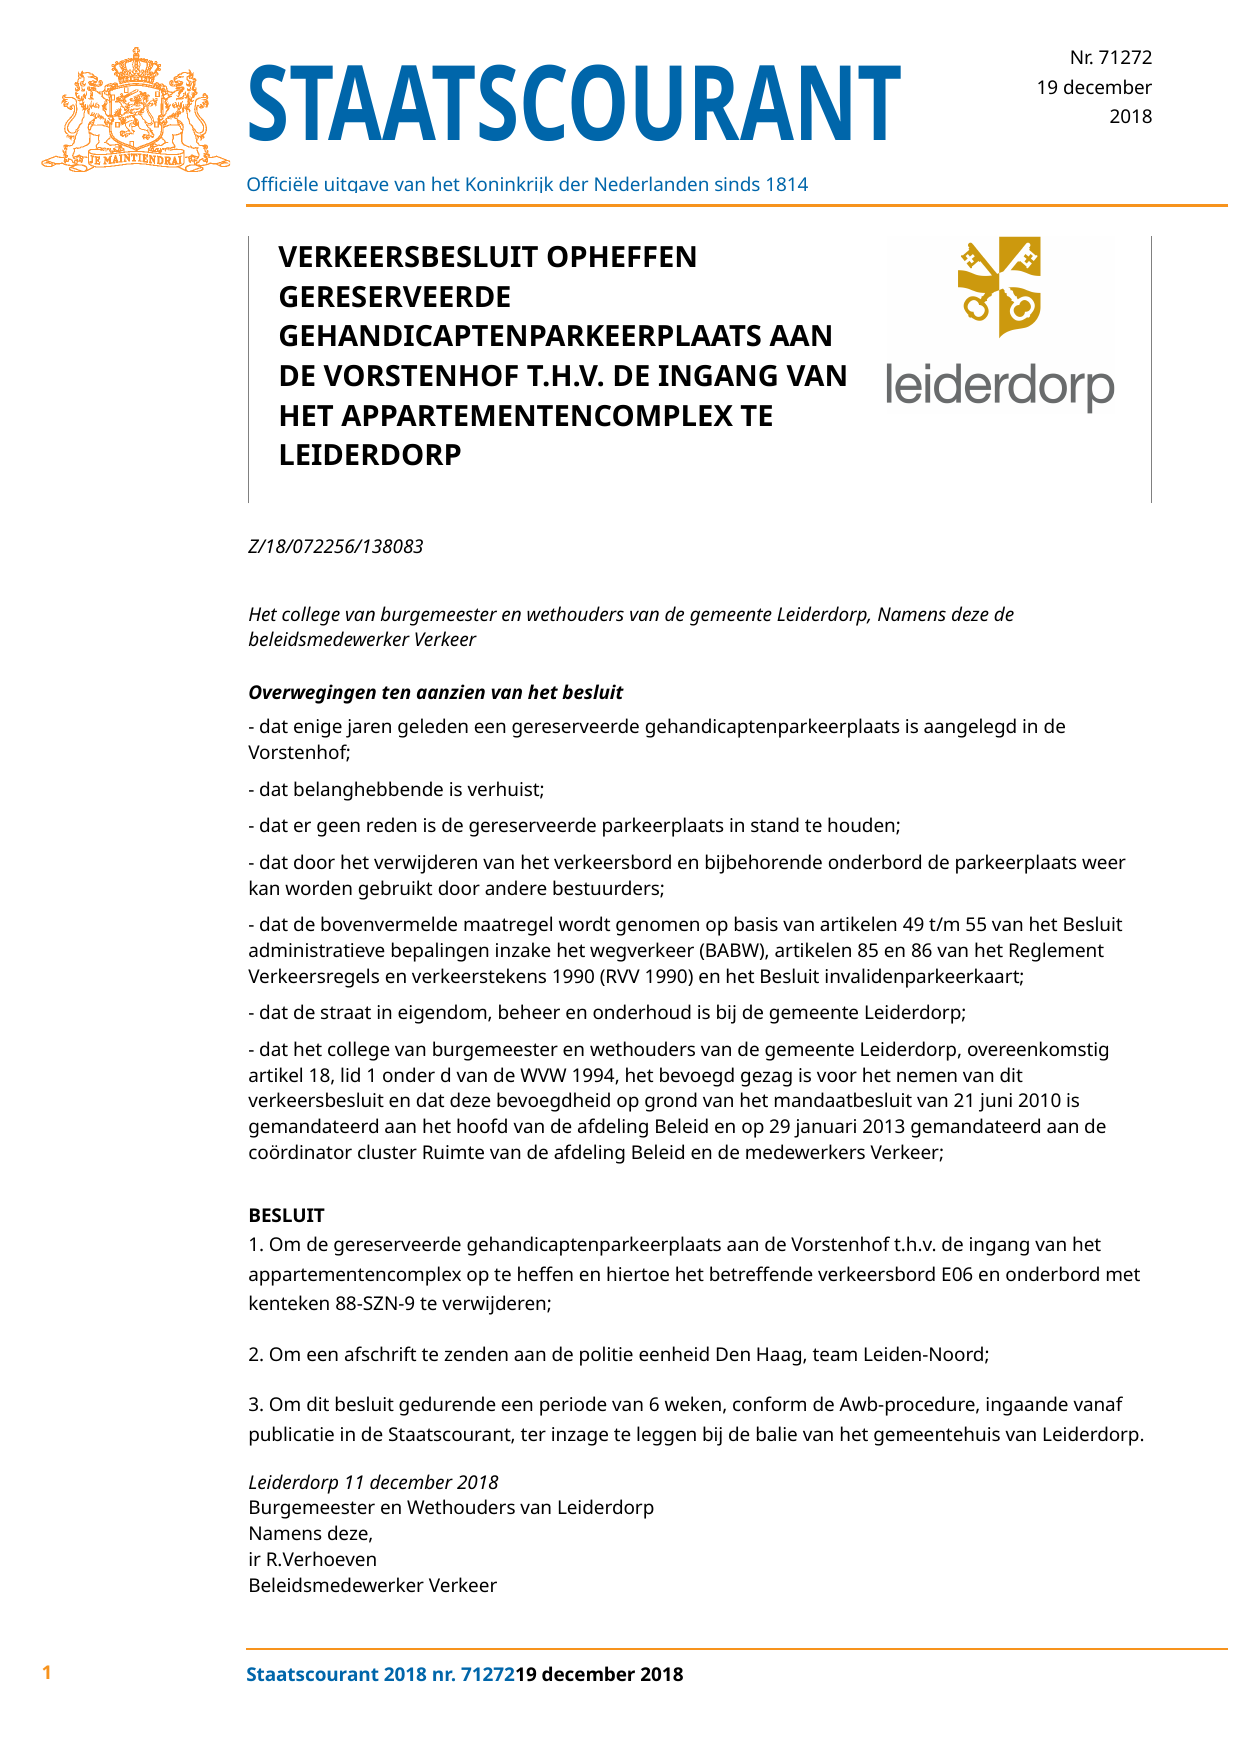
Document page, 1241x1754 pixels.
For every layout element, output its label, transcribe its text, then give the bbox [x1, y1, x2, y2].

text Overwegingen ten aanzien van het besluit [248, 679, 1152, 705]
text 1. Om de gereserveerde gehandicaptenparkeerplaats aan de Vorstenhof t.h.v. de ingang van het appartementencomplex op te heffen en hiertoe het betreffende verkeersbord E06 en onderbord met kenteken 88-SZN-9 te verwijderen; [248, 1231, 1152, 1316]
text Leiderdorp 11 december 2018 [248, 1469, 1152, 1494]
text ir R.Verhoeven [248, 1546, 1152, 1572]
table_header [1115, 236, 1151, 413]
text Namens deze, [248, 1520, 1152, 1546]
picture [41, 47, 231, 172]
text - dat de straat in eigendom, beheer en onderhoud is bij de gemeente Leiderdorp; [248, 999, 1152, 1025]
table_header [850, 414, 1151, 503]
text 3. Om dit besluit gedurende een periode van 6 weken, conform de Awb-procedure, ingaande vanaf publicatie in de Staatscourant, ter inzage te leggen bij de balie van het gemeentehuis van Leiderdorp. [248, 1391, 1152, 1447]
text - dat door het verwijderen van het verkeersbord en bijbehorende onderbord de parkeerplaats weer kan worden gebruikt door andere bestuurders; [248, 849, 1152, 901]
text - dat enige jaren geleden een gereserveerde gehandicaptenparkeerplaats is aangelegd in de Vorstenhof; [248, 713, 1152, 765]
text 2. Om een afschrift te zenden aan de politie eenheid Den Haag, team Leiden-Noord; [248, 1341, 1152, 1367]
text Het college van burgemeester en wethouders van de gemeente Leiderdorp, Namens deze de beleidsmedewerker Verkeer [248, 601, 1152, 652]
text BESLUIT [248, 1202, 1152, 1228]
text - dat de bovenvermelde maatregel wordt genomen op basis van artikelen 49 t/m 55 van het Besluit administratieve bepalingen inzake het wegverkeer (BABW), artikelen 85 en 86 van het Reglement Verkeersregels en verkeerstekens 1990 (RVV 1990) en het Besluit invalidenparkeerkaart; [248, 911, 1152, 989]
text - dat het college van burgemeester en wethouders van de gemeente Leiderdorp, overeenkomstig artikel 18, lid 1 onder d van de WVW 1994, het bevoegd gezag is voor het nemen van dit verkeersbesluit en dat deze bevoegdheid op grond van het mandaatbesluit van 21 juni 2010 is gemandateerd aan het hoofd van de afdeling Beleid en op 29 januari 2013 gemandateerd aan de coördinator cluster Ruimte van de afdeling Beleid en de medewerkers Verkeer; [248, 1036, 1152, 1165]
text - dat er geen reden is de gereserveerde parkeerplaats in stand te houden; [248, 812, 1152, 838]
picture [886, 236, 1115, 414]
text Beleidsmedewerker Verkeer [248, 1572, 1152, 1597]
text Burgemeester en Wethouders van Leiderdorp [248, 1494, 1152, 1520]
table_header [850, 236, 886, 413]
text - dat belanghebbende is verhuist; [248, 776, 1152, 801]
table_header VERKEERSBESLUIT OPHEFFEN GERESERVEERDE GEHANDICAPTENPARKEERPLAATS AAN DE VORSTENHOF T.H.V. DE INGANG VAN HET APPARTEMENTENCOMPLEX TE LEIDERDORP [249, 236, 850, 503]
text Z/18/072256/138083 [248, 533, 1152, 559]
